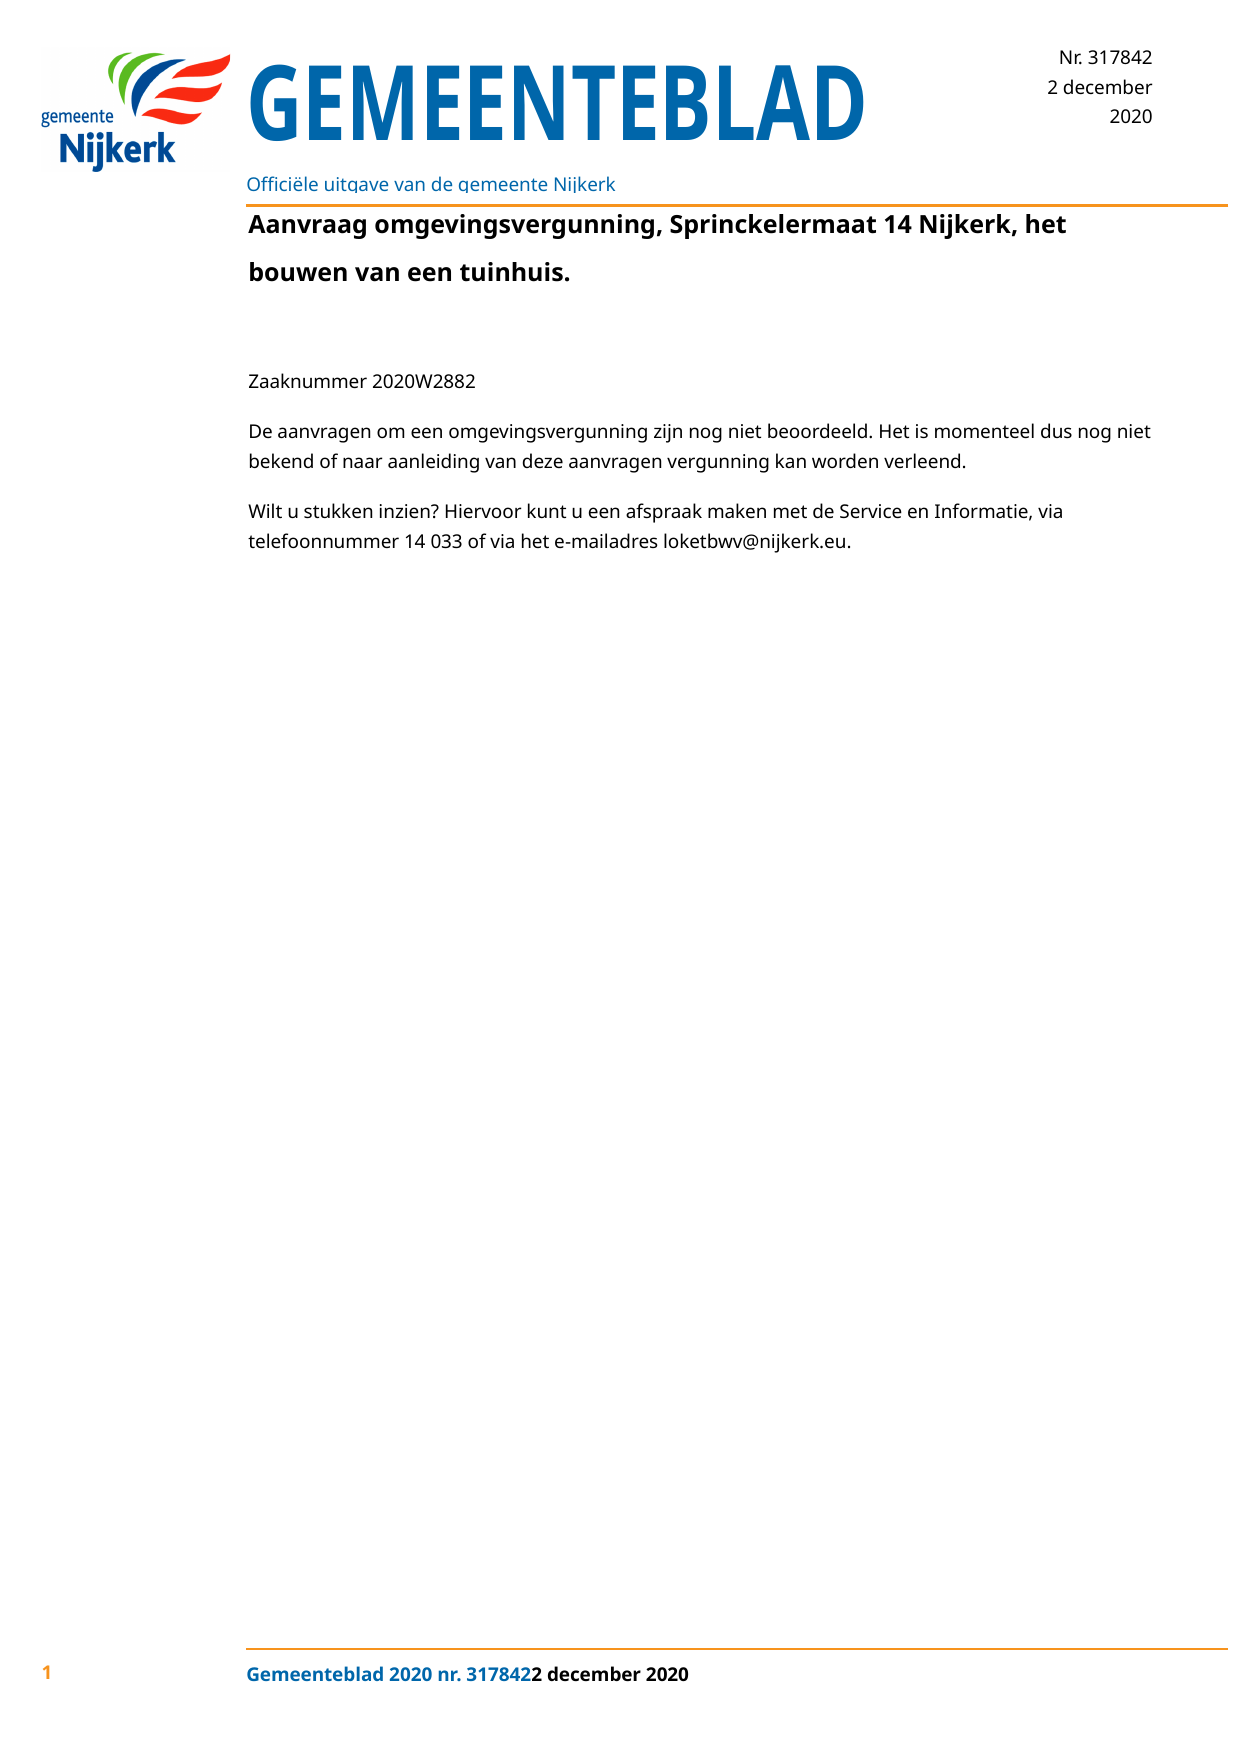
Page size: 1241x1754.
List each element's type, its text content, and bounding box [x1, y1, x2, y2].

picture [41, 47, 231, 172]
text Wilt u stukken inzien? Hiervoor kunt u een afspraak maken met de Service en Informatie, via telefoonnummer 14 033 of via het e-mailadres loketbwv@nijkerk.eu. [248, 499, 1152, 554]
text Aanvraag omgevingsvergunning, Sprinckelermaat 14 Nijkerk, het bouwen van een tuinhuis. [248, 207, 1152, 288]
text Zaaknummer 2020W2882 [248, 368, 1152, 394]
text De aanvragen om een omgevingsvergunning zijn nog niet beoordeeld. Het is momenteel dus nog niet bekend of naar aanleiding van deze aanvragen vergunning kan worden verleend. [248, 419, 1152, 474]
